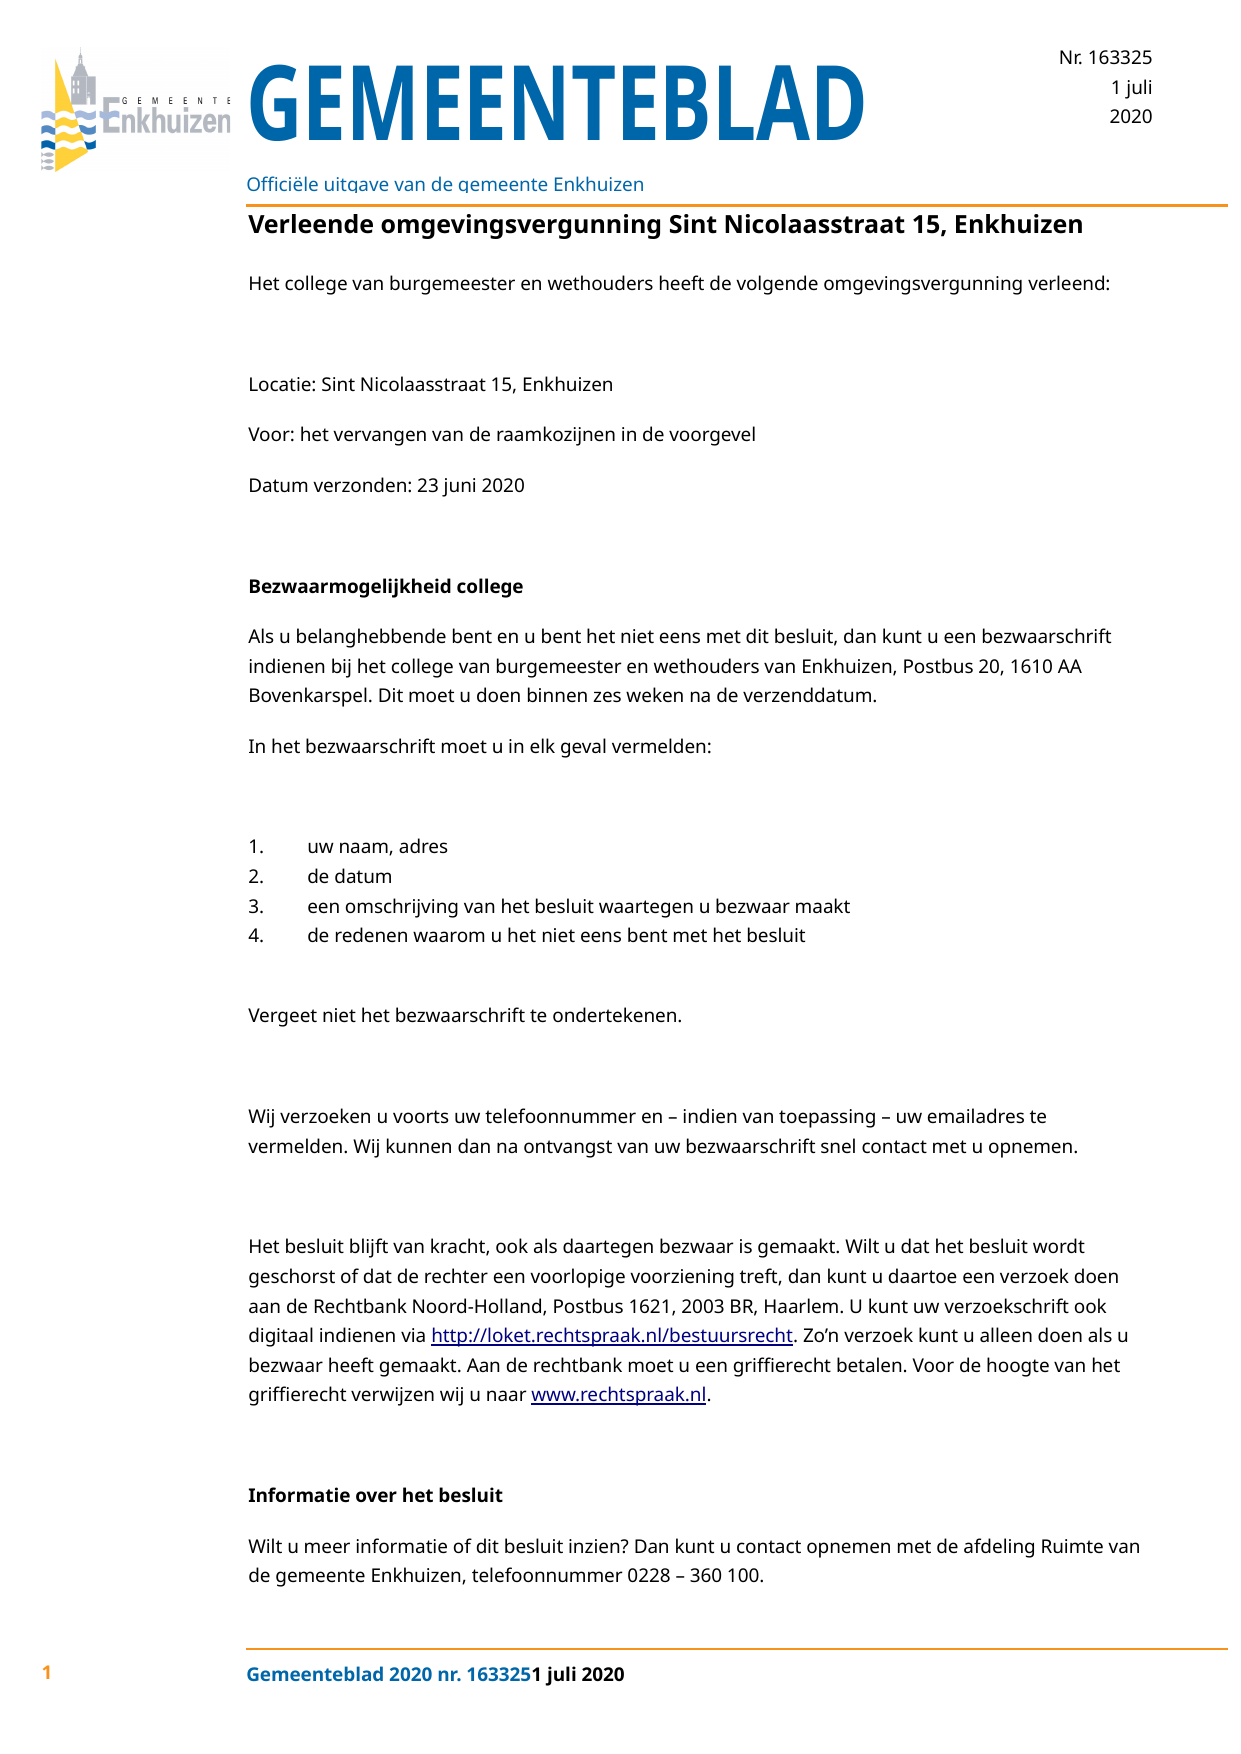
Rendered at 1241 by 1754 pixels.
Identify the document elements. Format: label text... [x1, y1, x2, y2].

text Als u belanghebbende bent en u bent het niet eens met dit besluit, dan kunt u een bezwaarschrift indienen bij het college van burgemeester en wethouders van Enkhuizen, Postbus 20, 1610 AA Bovenkarspel. Dit moet u doen binnen zes weken na de verzenddatum. [248, 623, 1152, 708]
text In het bezwaarschrift moet u in elk geval vermelden: [248, 733, 1152, 758]
text Wij verzoeken u voorts uw telefoonnummer en – indien van toepassing – uw emailadres te vermelden. Wij kunnen dan na ontvangst van uw bezwaarschrift snel contact met u opnemen. [248, 1103, 1152, 1158]
list uw naam, adres [248, 834, 1152, 859]
text Verleende omgevingsvergunning Sint Nicolaasstraat 15, Enkhuizen [248, 207, 1152, 241]
text Voor: het vervangen van de raamkozijnen in de voorgevel [248, 422, 1152, 447]
text Bezwaarmogelijkheid college [248, 573, 1152, 598]
text Wilt u meer informatie of dit besluit inzien? Dan kunt u contact opnemen met de afdeling Ruimte van de gemeente Enkhuizen, telefoonnummer 0228 – 360 100. [248, 1533, 1152, 1588]
list de datum [248, 863, 1152, 889]
text Datum verzonden: 23 juni 2020 [248, 472, 1152, 498]
list een omschrijving van het besluit waartegen u bezwaar maakt [248, 893, 1152, 918]
picture [41, 47, 231, 172]
text Het college van burgemeester en wethouders heeft de volgende omgevingsvergunning verleend: [248, 270, 1152, 296]
list de redenen waarom u het niet eens bent met het besluit [248, 922, 1152, 948]
text Informatie over het besluit [248, 1482, 1152, 1508]
text Het besluit blijft van kracht, ook als daartegen bezwaar is gemaakt. Wilt u dat het besluit wordt geschorst of dat de rechter een voorlopige voorziening treft, dan kunt u daartoe een verzoek doen aan de Rechtbank Noord-Holland, Postbus 1621, 2003 BR, Haarlem. U kunt uw verzoekschrift ook digitaal indienen via http://loket.rechtspraak.nl/bestuursrecht. Zo’n verzoek kunt u alleen doen als u bezwaar heeft gemaakt. Aan de rechtbank moet u een griffierecht betalen. Voor de hoogte van het griffierecht verwijzen wij u naar www.rechtspraak.nl. [248, 1234, 1152, 1407]
text Vergeet niet het bezwaarschrift te ondertekenen. [248, 1002, 1152, 1028]
text Locatie: Sint Nicolaasstraat 15, Enkhuizen [248, 371, 1152, 397]
